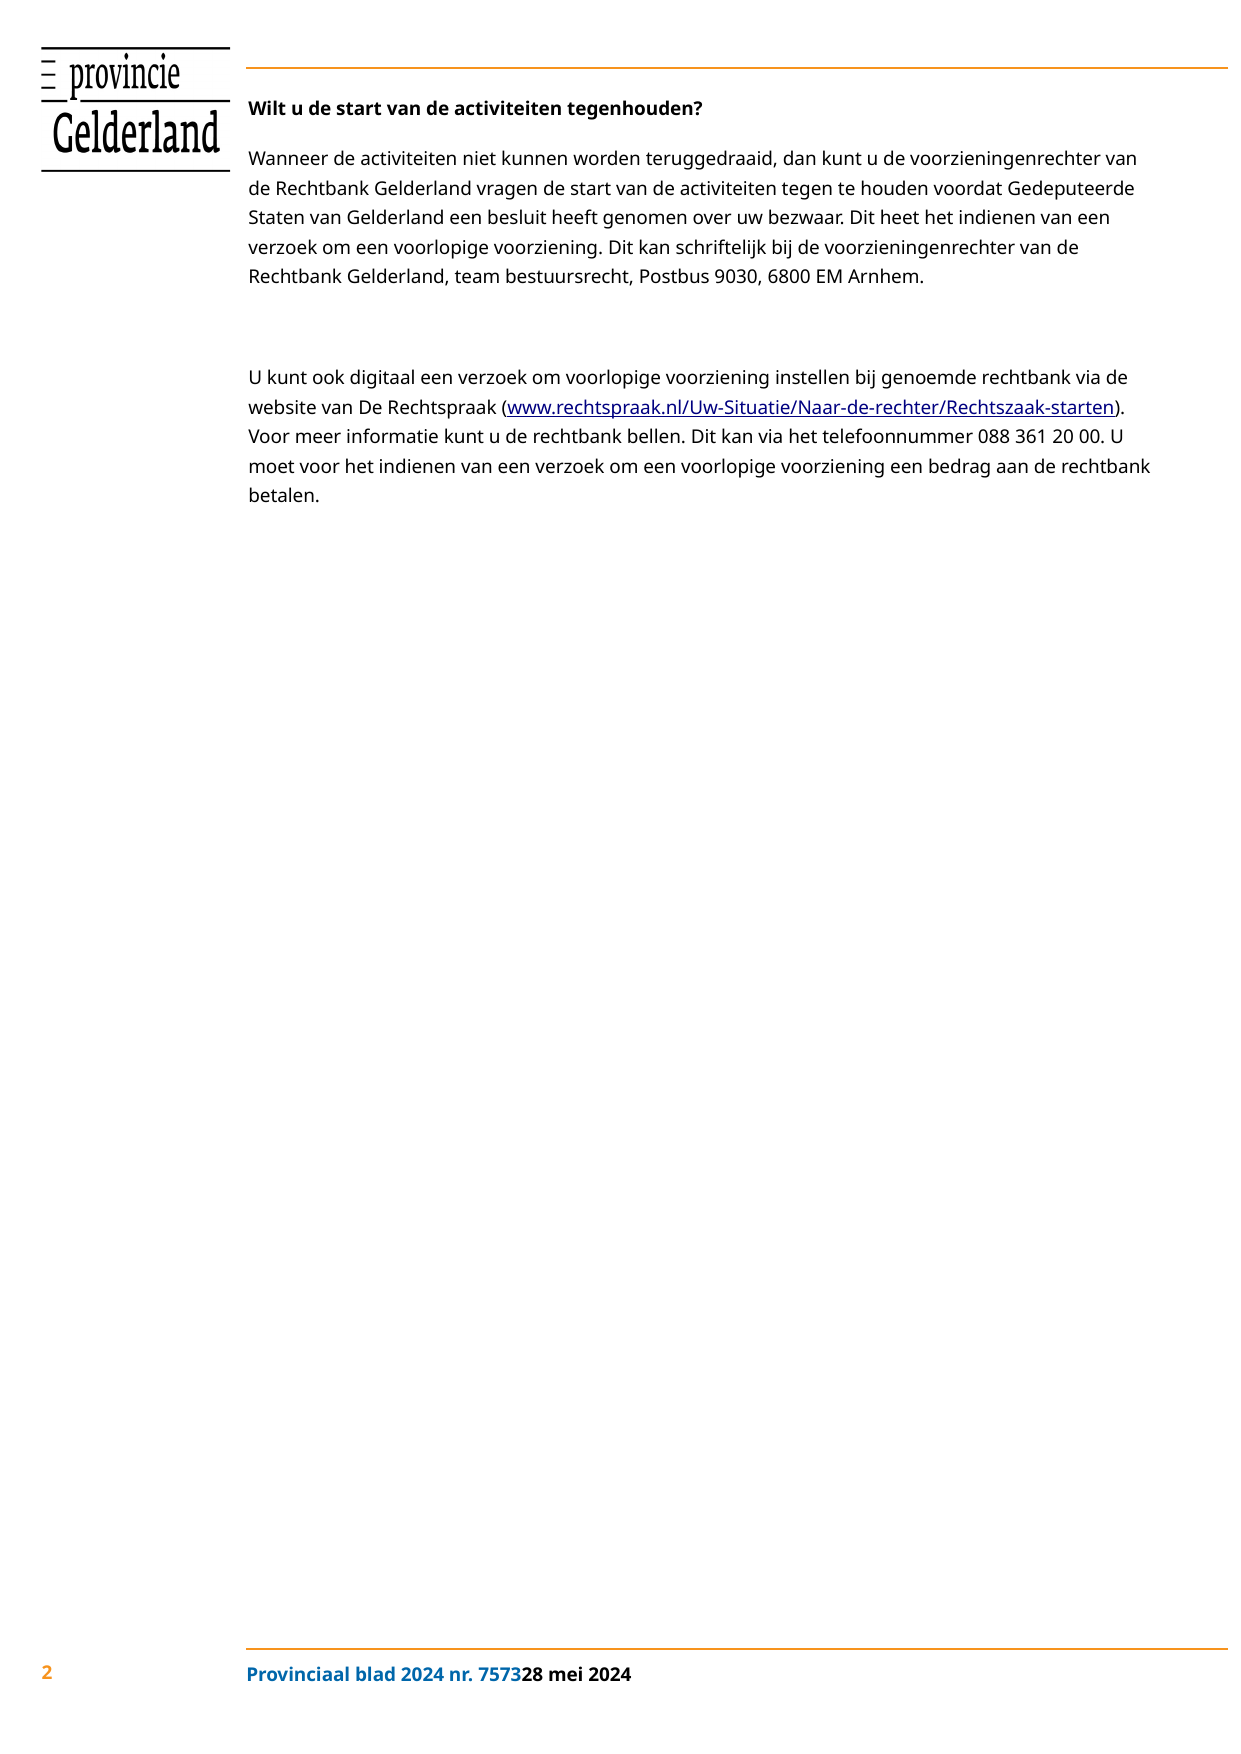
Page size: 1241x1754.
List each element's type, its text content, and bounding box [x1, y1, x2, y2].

text Wanneer de activiteiten niet kunnen worden teruggedraaid, dan kunt u de voorzieningenrechter van de Rechtbank Gelderland vragen de start van de activiteiten tegen te houden voordat Gedeputeerde Staten van Gelderland een besluit heeft genomen over uw bezwaar. Dit heet het indienen van een verzoek om een voorlopige voorziening. Dit kan schriftelijk bij de voorzieningenrechter van de Rechtbank Gelderland, team bestuursrecht, Postbus 9030, 6800 EM Arnhem. [248, 145, 1152, 289]
text Wilt u de start van de activiteiten tegenhouden? [248, 95, 1152, 121]
picture [41, 47, 231, 172]
text U kunt ook digitaal een verzoek om voorlopige voorziening instellen bij genoemde rechtbank via de website van De Rechtspraak (www.rechtspraak.nl/Uw-Situatie/Naar-de-rechter/Rechtszaak-starten). Voor meer informatie kunt u de rechtbank bellen. Dit kan via het telefoonnummer 088 361 20 00. U moet voor het indienen van een verzoek om een voorlopige voorziening een bedrag aan de rechtbank betalen. [248, 364, 1152, 508]
